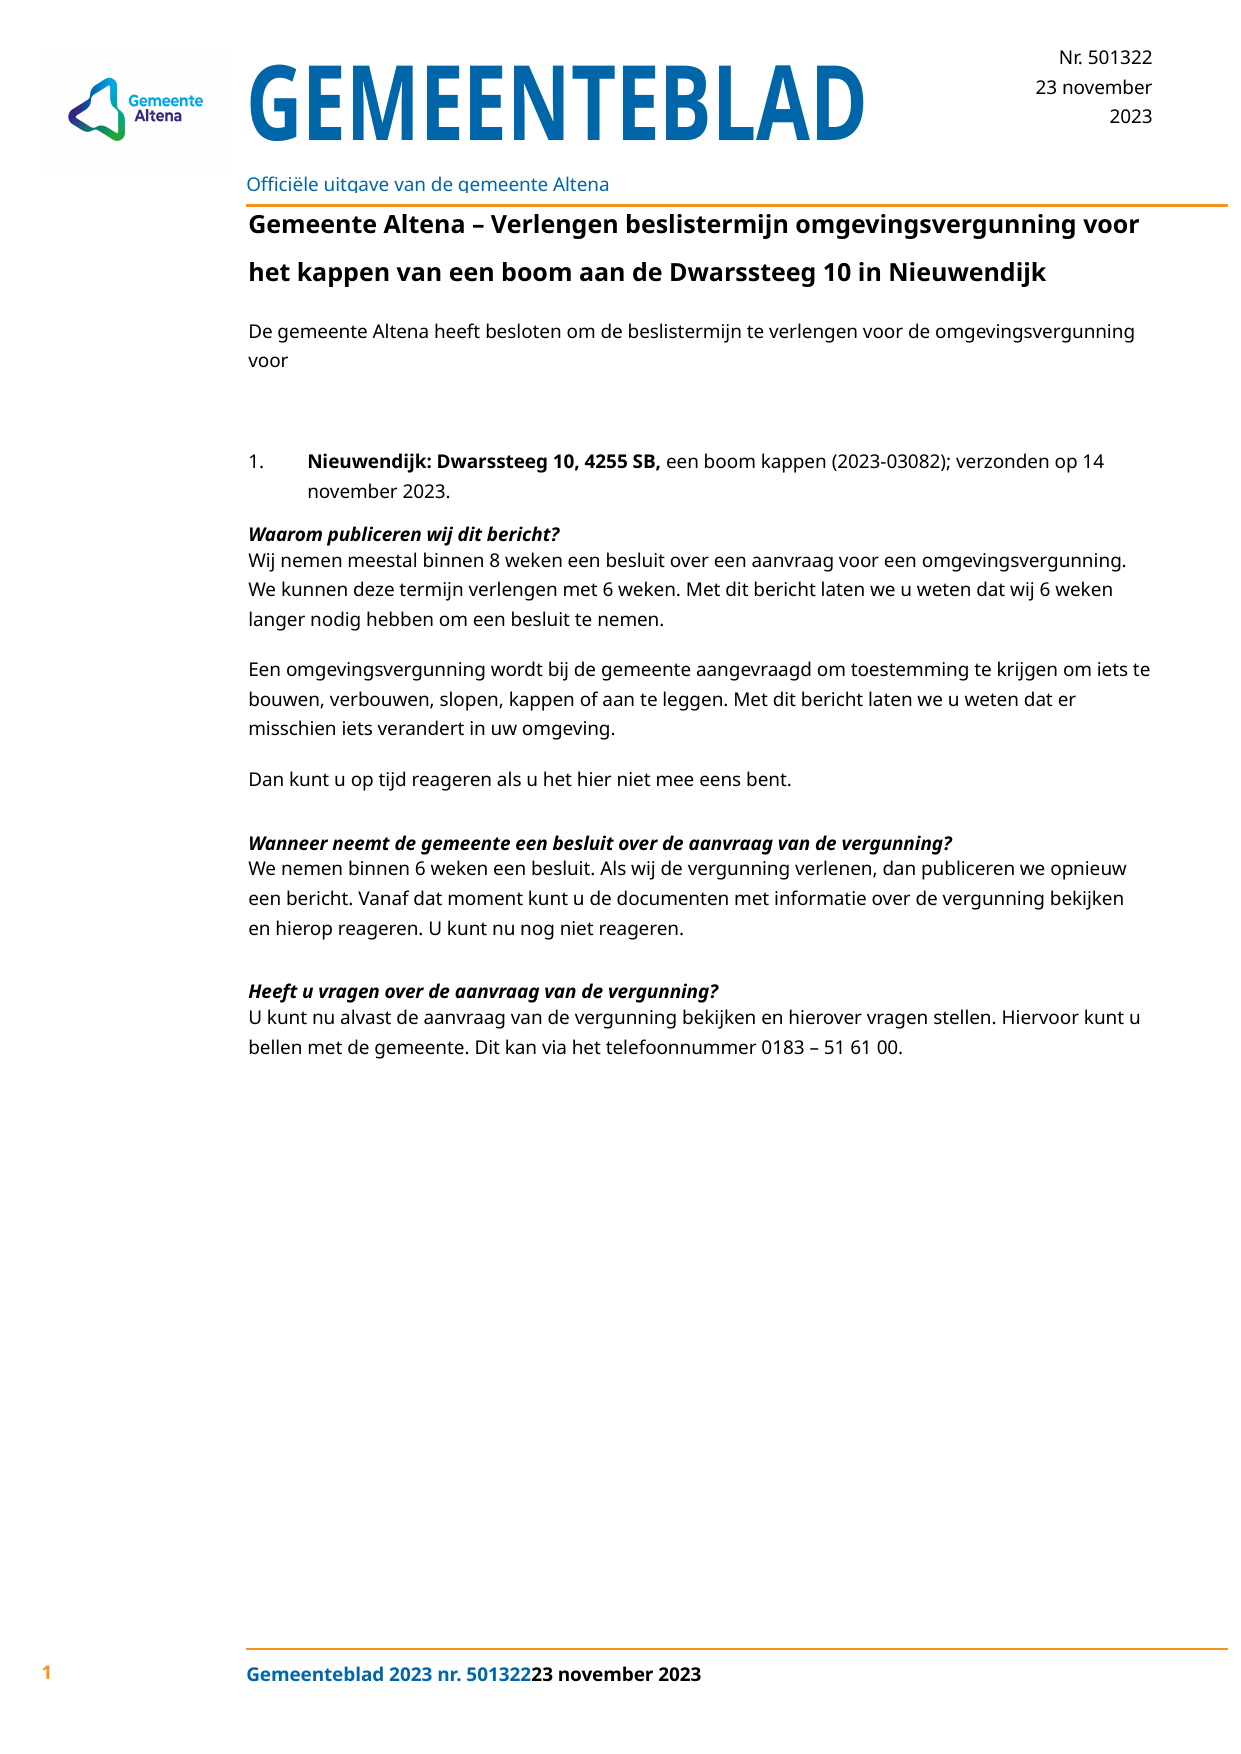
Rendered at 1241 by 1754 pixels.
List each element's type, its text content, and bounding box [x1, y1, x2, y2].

text We nemen binnen 6 weken een besluit. Als wij de vergunning verlenen, dan publiceren we opnieuw een bericht. Vanaf dat moment kunt u de documenten met informatie over de vergunning bekijken en hierop reageren. U kunt nu nog niet reageren. [248, 856, 1152, 941]
text Een omgevingsvergunning wordt bij de gemeente aangevraagd om toestemming te krijgen om iets te bouwen, verbouwen, slopen, kappen of aan te leggen. Met dit bericht laten we u weten dat er misschien iets verandert in uw omgeving. [248, 656, 1152, 741]
list Nieuwendijk: Dwarssteeg 10, 4255 SB, een boom kappen (2023-03082); verzonden op 14 november 2023. [248, 448, 1152, 504]
text Heeft u vragen over de aanvraag van de vergunning? [248, 979, 1152, 1004]
picture [41, 47, 231, 172]
text Wanneer neemt de gemeente een besluit over de aanvraag van de vergunning? [248, 830, 1152, 856]
text U kunt nu alvast de aanvraag van de vergunning bekijken en hierover vragen stellen. Hiervoor kunt u bellen met de gemeente. Dit kan via het telefoonnummer 0183 – 51 61 00. [248, 1004, 1152, 1060]
text Wij nemen meestal binnen 8 weken een besluit over een aanvraag voor een omgevingsvergunning. We kunnen deze termijn verlengen met 6 weken. Met dit bericht laten we u weten dat wij 6 weken langer nodig hebben om een besluit te nemen. [248, 547, 1152, 632]
text De gemeente Altena heeft besloten om de beslistermijn te verlengen voor de omgevingsvergunning voor [248, 318, 1152, 373]
text Dan kunt u op tijd reageren als u het hier niet mee eens bent. [248, 766, 1152, 792]
text Waarom publiceren wij dit bericht? [248, 521, 1152, 547]
text Gemeente Altena – Verlengen beslistermijn omgevingsvergunning voor het kappen van een boom aan de Dwarssteeg 10 in Nieuwendijk [248, 207, 1152, 288]
